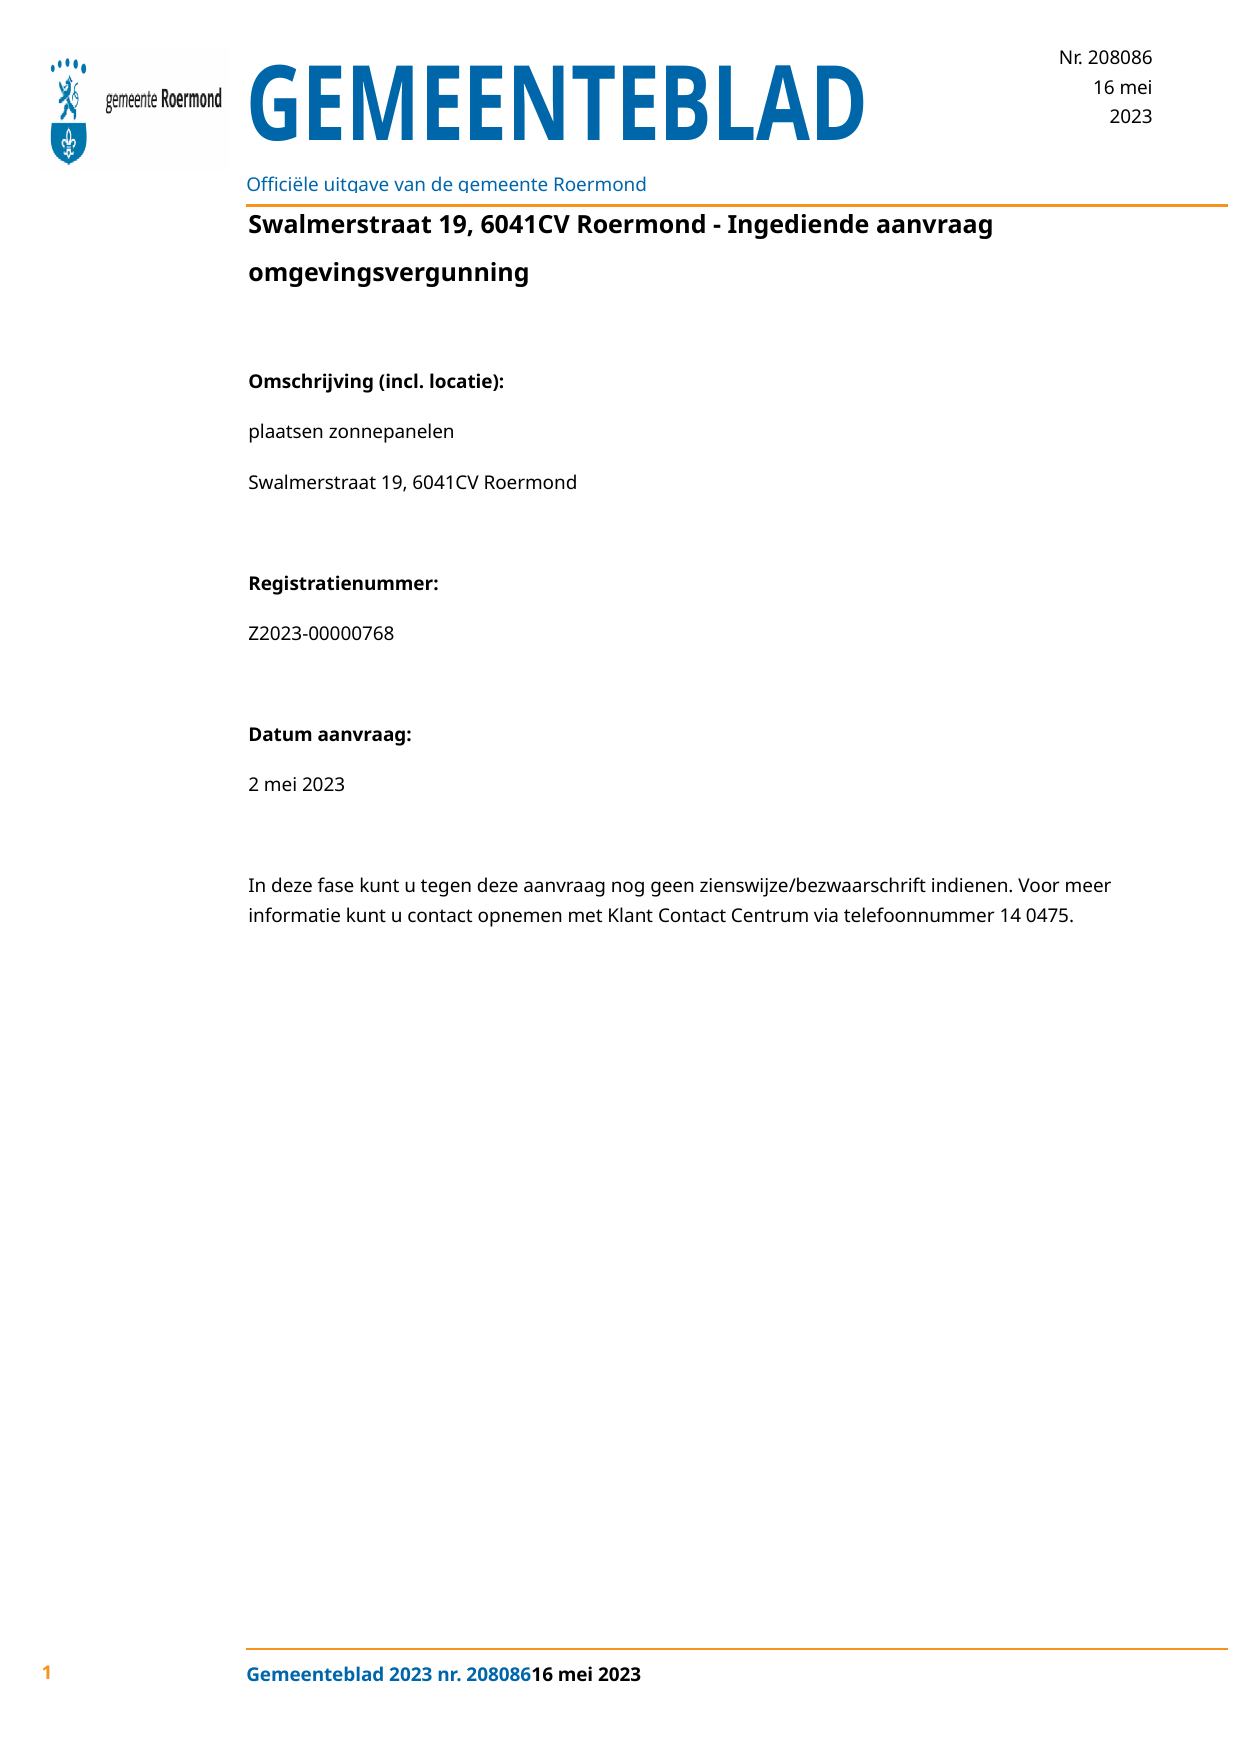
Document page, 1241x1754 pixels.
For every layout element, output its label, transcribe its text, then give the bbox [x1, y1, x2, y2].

text 2 mei 2023 [248, 772, 1152, 797]
text Swalmerstraat 19, 6041CV Roermond - Ingediende aanvraag omgevingsvergunning [248, 207, 1152, 288]
picture [41, 47, 231, 172]
text Registratienummer: [248, 570, 1152, 596]
text Datum aanvraag: [248, 721, 1152, 747]
text Z2023-00000768 [248, 620, 1152, 646]
text Omschrijving (incl. locatie): [248, 368, 1152, 394]
text In deze fase kunt u tegen deze aanvraag nog geen zienswijze/bezwaarschrift indienen. Voor meer informatie kunt u contact opnemen met Klant Contact Centrum via telefoonnummer 14 0475. [248, 872, 1152, 928]
text Swalmerstraat 19, 6041CV Roermond [248, 469, 1152, 495]
text plaatsen zonnepanelen [248, 419, 1152, 444]
